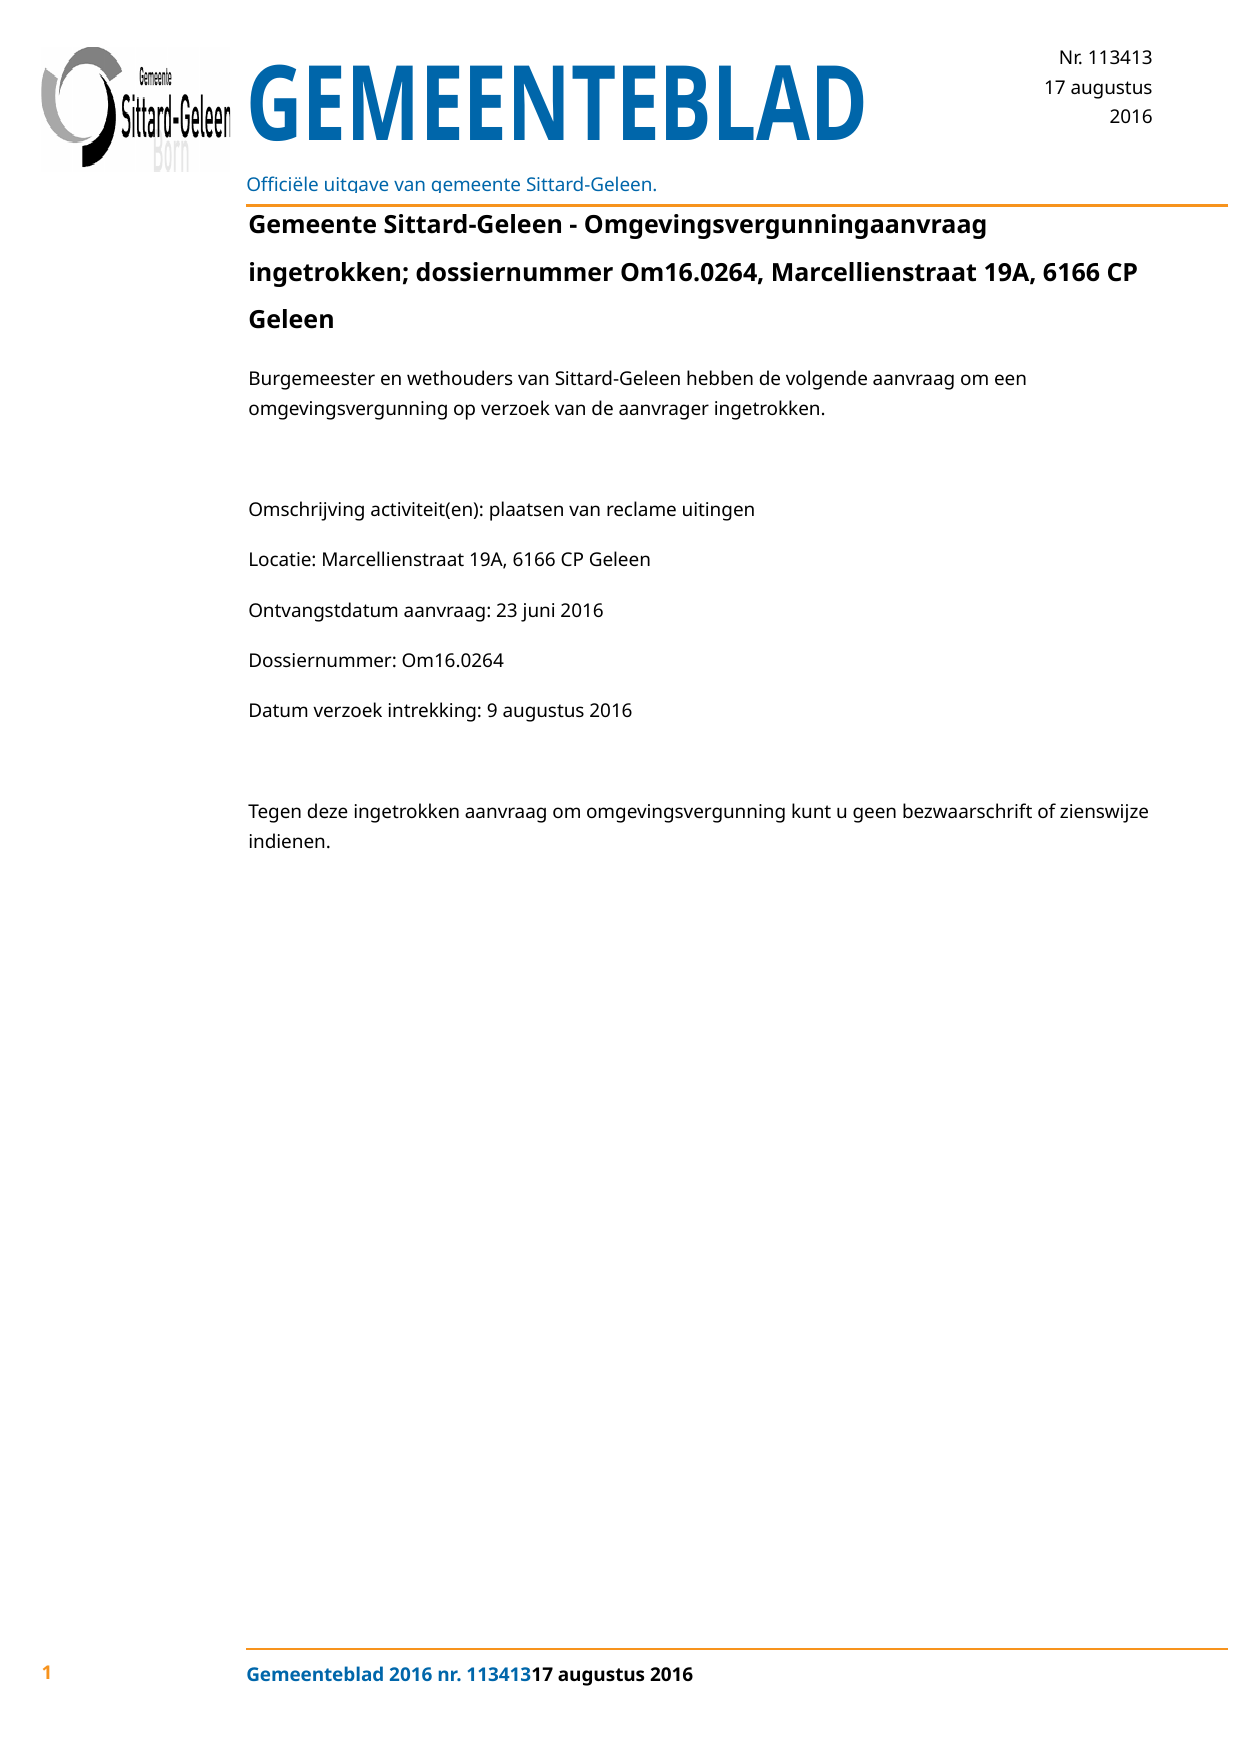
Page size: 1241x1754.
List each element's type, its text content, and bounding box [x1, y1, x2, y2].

text Burgemeester en wethouders van Sittard-Geleen hebben de volgende aanvraag om een omgevingsvergunning op verzoek van de aanvrager ingetrokken. [248, 366, 1152, 421]
text Omschrijving activiteit(en): plaatsen van reclame uitingen [248, 496, 1152, 522]
text Dossiernummer: Om16.0264 [248, 647, 1152, 673]
text Ontvangstdatum aanvraag: 23 juni 2016 [248, 597, 1152, 622]
text Tegen deze ingetrokken aanvraag om omgevingsvergunning kunt u geen bezwaarschrift of zienswijze indienen. [248, 798, 1152, 854]
text Datum verzoek intrekking: 9 augustus 2016 [248, 698, 1152, 723]
text Gemeente Sittard-Geleen - Omgevingsvergunningaanvraag ingetrokken; dossiernummer Om16.0264, Marcellienstraat 19A, 6166 CP Geleen [248, 207, 1152, 336]
text Locatie: Marcellienstraat 19A, 6166 CP Geleen [248, 546, 1152, 572]
picture [41, 47, 231, 172]
